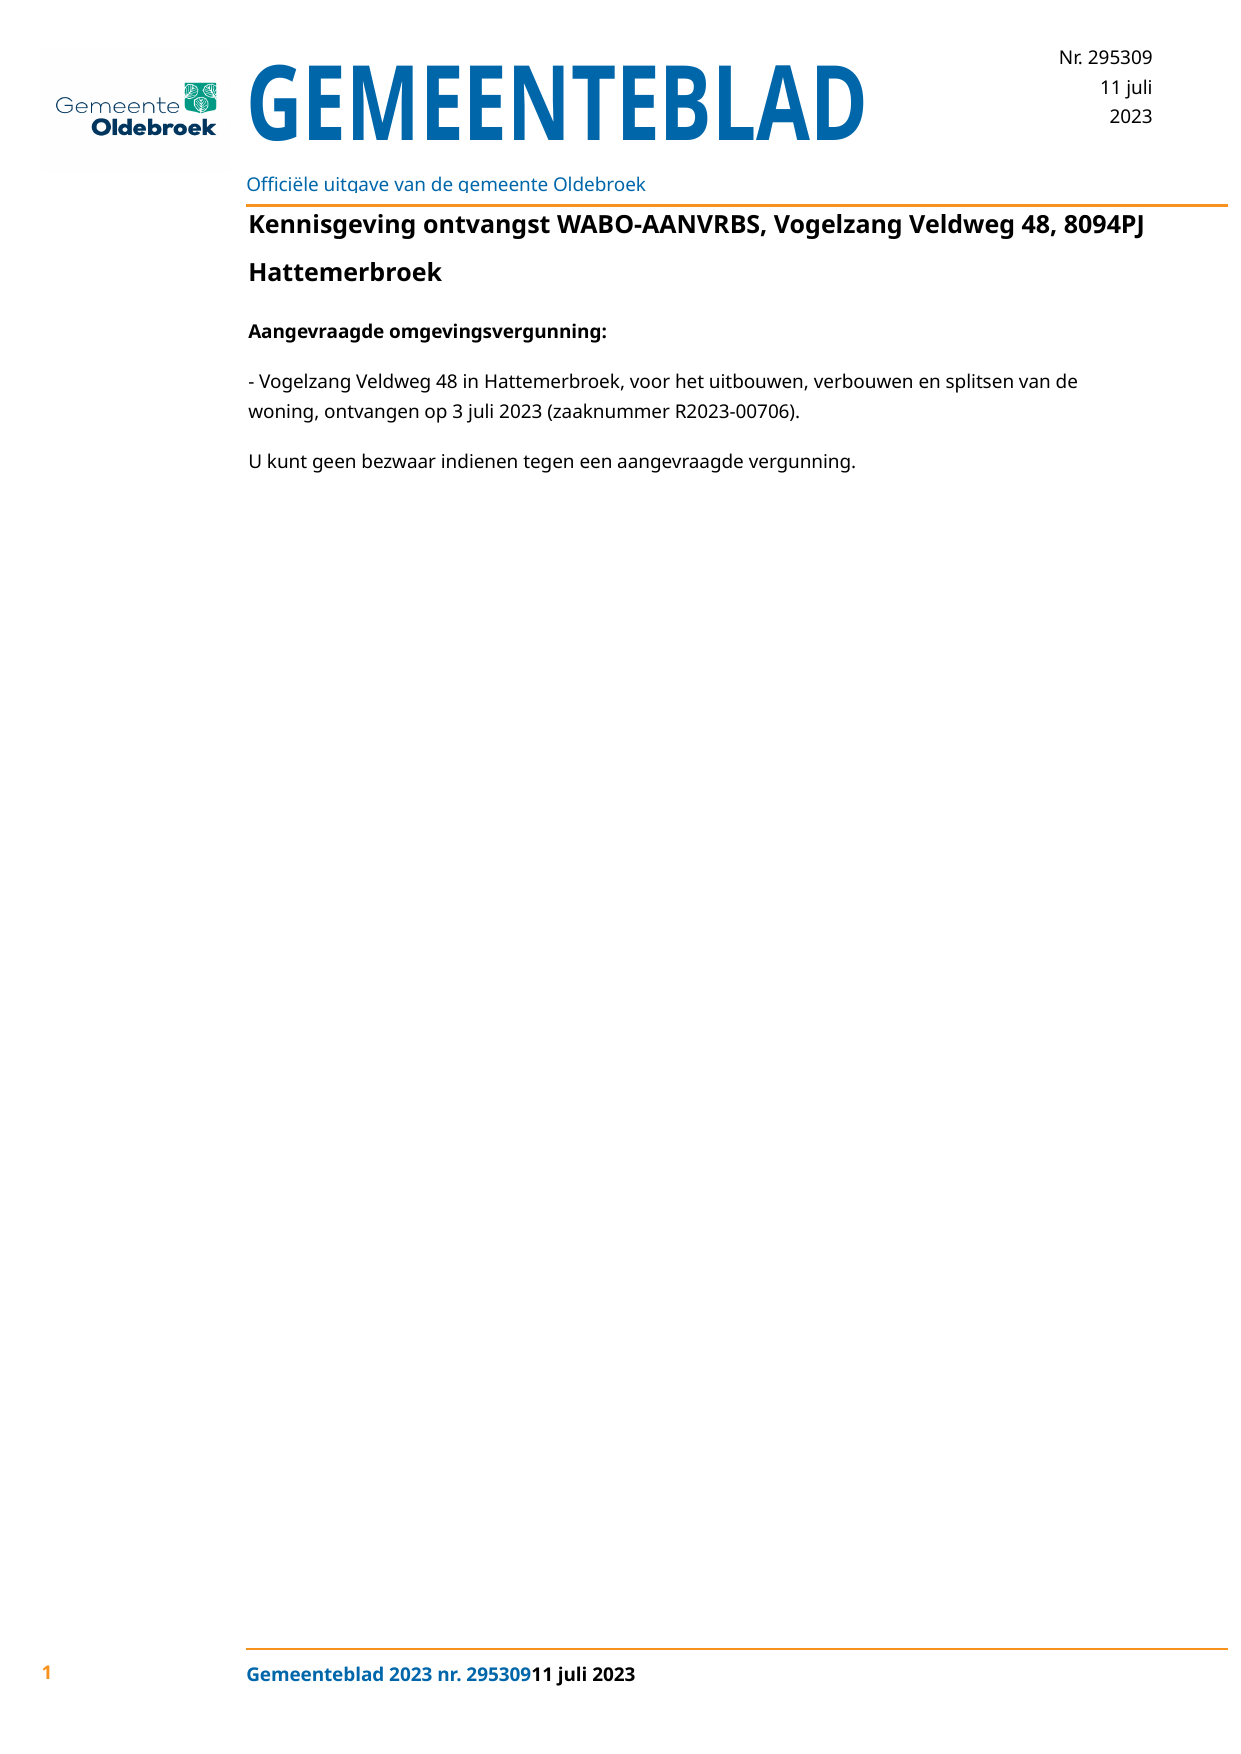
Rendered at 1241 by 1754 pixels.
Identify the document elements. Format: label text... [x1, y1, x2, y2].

text - Vogelzang Veldweg 48 in Hattemerbroek, voor het uitbouwen, verbouwen en splitsen van de woning, ontvangen op 3 juli 2023 (zaaknummer R2023-00706). [248, 368, 1152, 424]
text U kunt geen bezwaar indienen tegen een aangevraagde vergunning. [248, 448, 1152, 474]
text Kennisgeving ontvangst WABO-AANVRBS, Vogelzang Veldweg 48, 8094PJ Hattemerbroek [248, 207, 1152, 288]
picture [41, 47, 231, 172]
text Aangevraagde omgevingsvergunning: [248, 318, 1152, 344]
